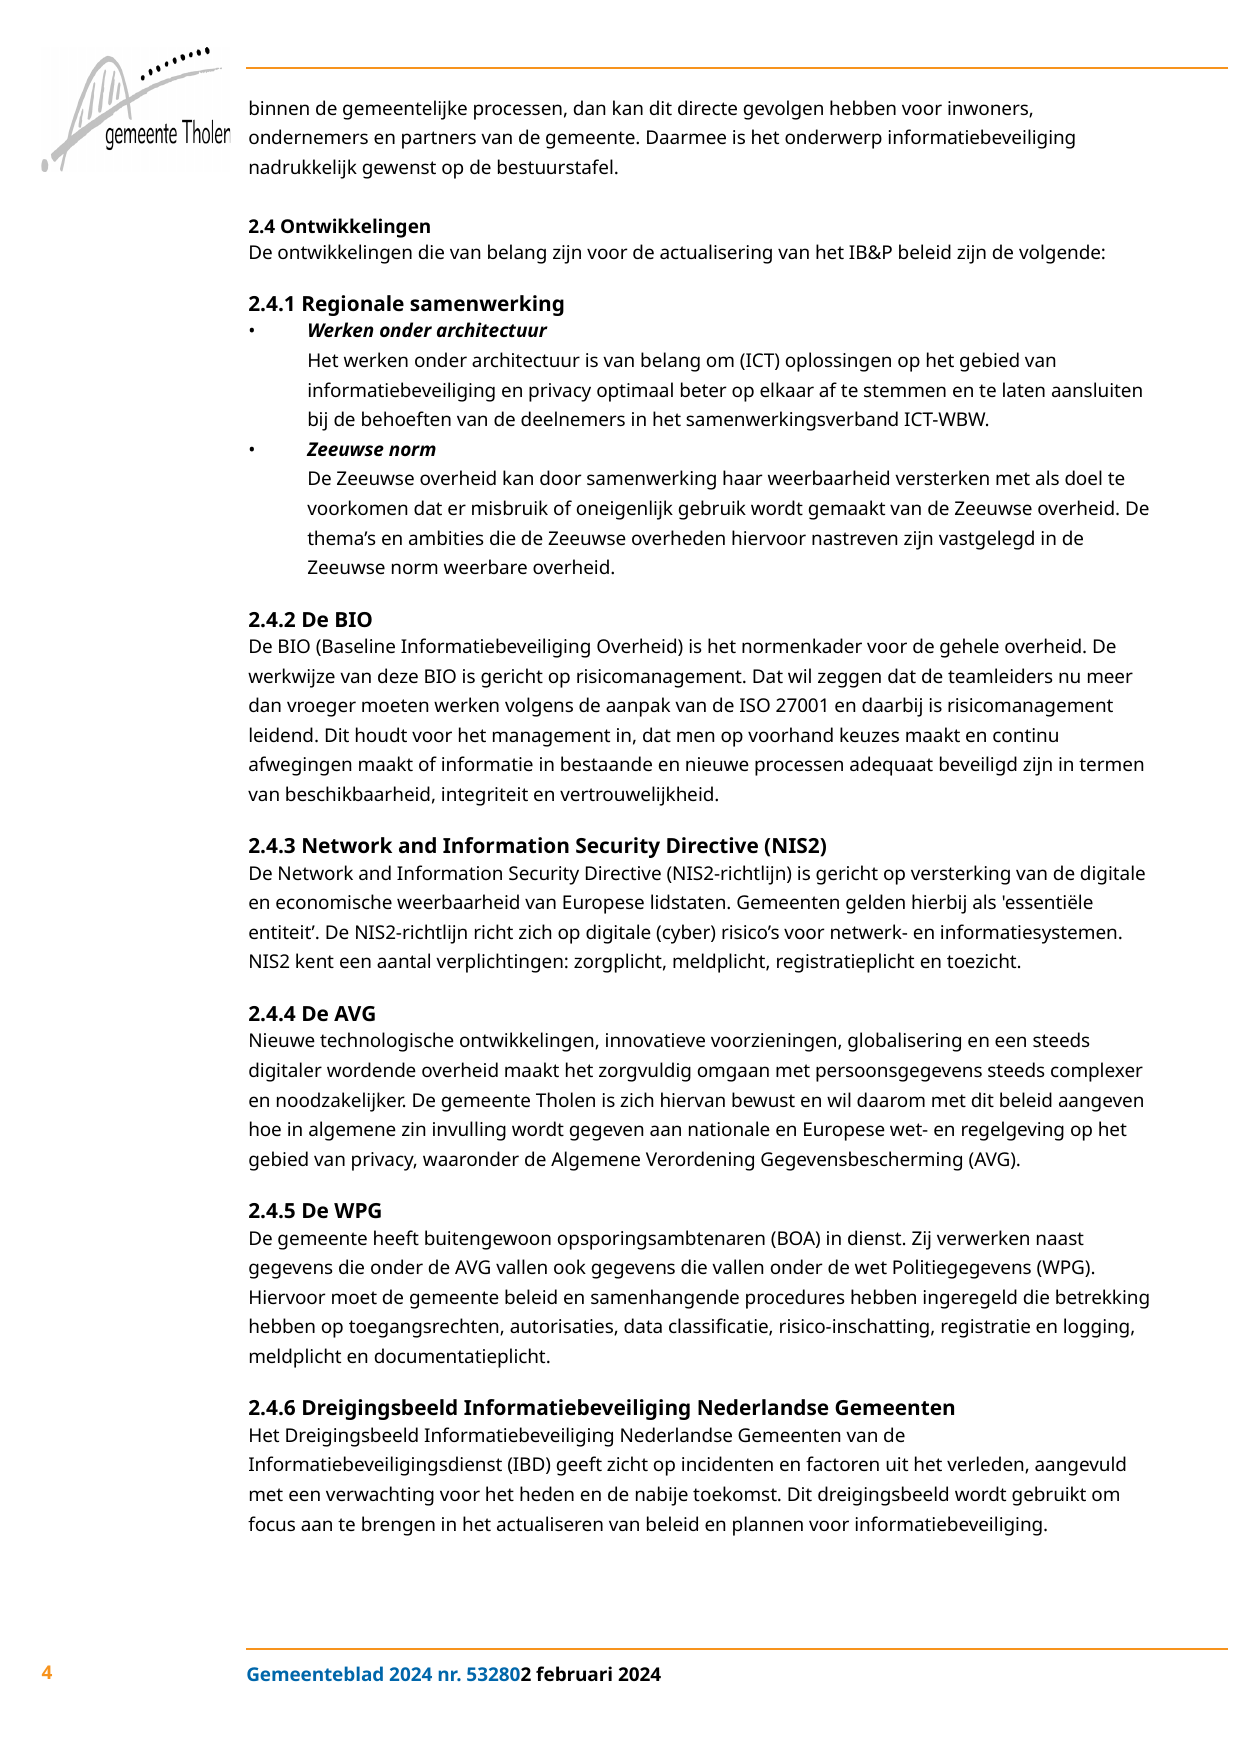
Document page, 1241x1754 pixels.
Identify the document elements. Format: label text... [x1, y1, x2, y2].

list Werken onder architectuur [248, 318, 1152, 343]
text 2.4.6 Dreigingsbeeld Informatiebeveiliging Nederlandse Gemeenten [248, 1393, 1152, 1422]
text De ontwikkelingen die van belang zijn voor de actualisering van het IB&P beleid zijn de volgende: [248, 239, 1152, 264]
text 2.4 Ontwikkelingen [248, 213, 1152, 239]
text 2.4.5 De WPG [248, 1196, 1152, 1225]
text binnen de gemeentelijke processen, dan kan dit directe gevolgen hebben voor inwoners, ondernemers en partners van de gemeente. Daarmee is het onderwerp informatiebeveiliging nadrukkelijk gewenst op de bestuurstafel. [248, 95, 1152, 180]
list Zeeuwse norm [248, 436, 1152, 462]
list De Zeeuwse overheid kan door samenwerking haar weerbaarheid versterken met als doel te voorkomen dat er misbruik of oneigenlijk gebruik wordt gemaakt van de Zeeuwse overheid. De thema’s en ambities die de Zeeuwse overheden hiervoor nastreven zijn vastgelegd in de Zeeuwse norm weerbare overheid. [248, 466, 1152, 580]
text De BIO (Baseline Informatiebeveiliging Overheid) is het normenkader voor de gehele overheid. De werkwijze van deze BIO is gericht op risicomanagement. Dat wil zeggen dat de teamleiders nu meer dan vroeger moeten werken volgens de aanpak van de ISO 27001 en daarbij is risicomanagement leidend. Dit houdt voor het management in, dat men op voorhand keuzes maakt en continu afwegingen maakt of informatie in bestaande en nieuwe processen adequaat beveiligd zijn in termen van beschikbaarheid, integriteit en vertrouwelijkheid. [248, 633, 1152, 807]
text De Network and Information Security Directive (NIS2-richtlijn) is gericht op versterking van de digitale en economische weerbaarheid van Europese lidstaten. Gemeenten gelden hierbij als 'essentiële entiteit’. De NIS2-richtlijn richt zich op digitale (cyber) risico’s voor netwerk- en informatiesystemen. NIS2 kent een aantal verplichtingen: zorgplicht, meldplicht, registratieplicht en toezicht. [248, 860, 1152, 974]
text Nieuwe technologische ontwikkelingen, innovatieve voorzieningen, globalisering en een steeds digitaler wordende overheid maakt het zorgvuldig omgaan met persoonsgegevens steeds complexer en noodzakelijker. De gemeente Tholen is zich hiervan bewust en wil daarom met dit beleid aangeven hoe in algemene zin invulling wordt gegeven aan nationale en Europese wet- en regelgeving op het gebied van privacy, waaronder de Algemene Verordening Gegevensbescherming (AVG). [248, 1028, 1152, 1172]
text 2.4.4 De AVG [248, 999, 1152, 1028]
text 2.4.1 Regionale samenwerking [248, 289, 1152, 318]
text De gemeente heeft buitengewoon opsporingsambtenaren (BOA) in dienst. Zij verwerken naast gegevens die onder de AVG vallen ook gegevens die vallen onder de wet Politiegegevens (WPG). Hiervoor moet de gemeente beleid en samenhangende procedures hebben ingeregeld die betrekking hebben op toegangsrechten, autorisaties, data classificatie, risico-inschatting, registratie en logging, meldplicht en documentatieplicht. [248, 1225, 1152, 1369]
text 2.4.3 Network and Information Security Directive (NIS2) [248, 832, 1152, 860]
list Het werken onder architectuur is van belang om (ICT) oplossingen op het gebied van informatiebeveiliging en privacy optimaal beter op elkaar af te stemmen en te laten aansluiten bij de behoeften van de deelnemers in het samenwerkingsverband ICT-WBW. [248, 347, 1152, 432]
text 2.4.2 De BIO [248, 605, 1152, 633]
picture [41, 47, 231, 172]
text Het Dreigingsbeeld Informatiebeveiliging Nederlandse Gemeenten van de Informatiebeveiligingsdienst (IBD) geeft zicht op incidenten en factoren uit het verleden, aangevuld met een verwachting voor het heden en de nabije toekomst. Dit dreigingsbeeld wordt gebruikt om focus aan te brengen in het actualiseren van beleid en plannen voor informatiebeveiliging. [248, 1422, 1152, 1536]
